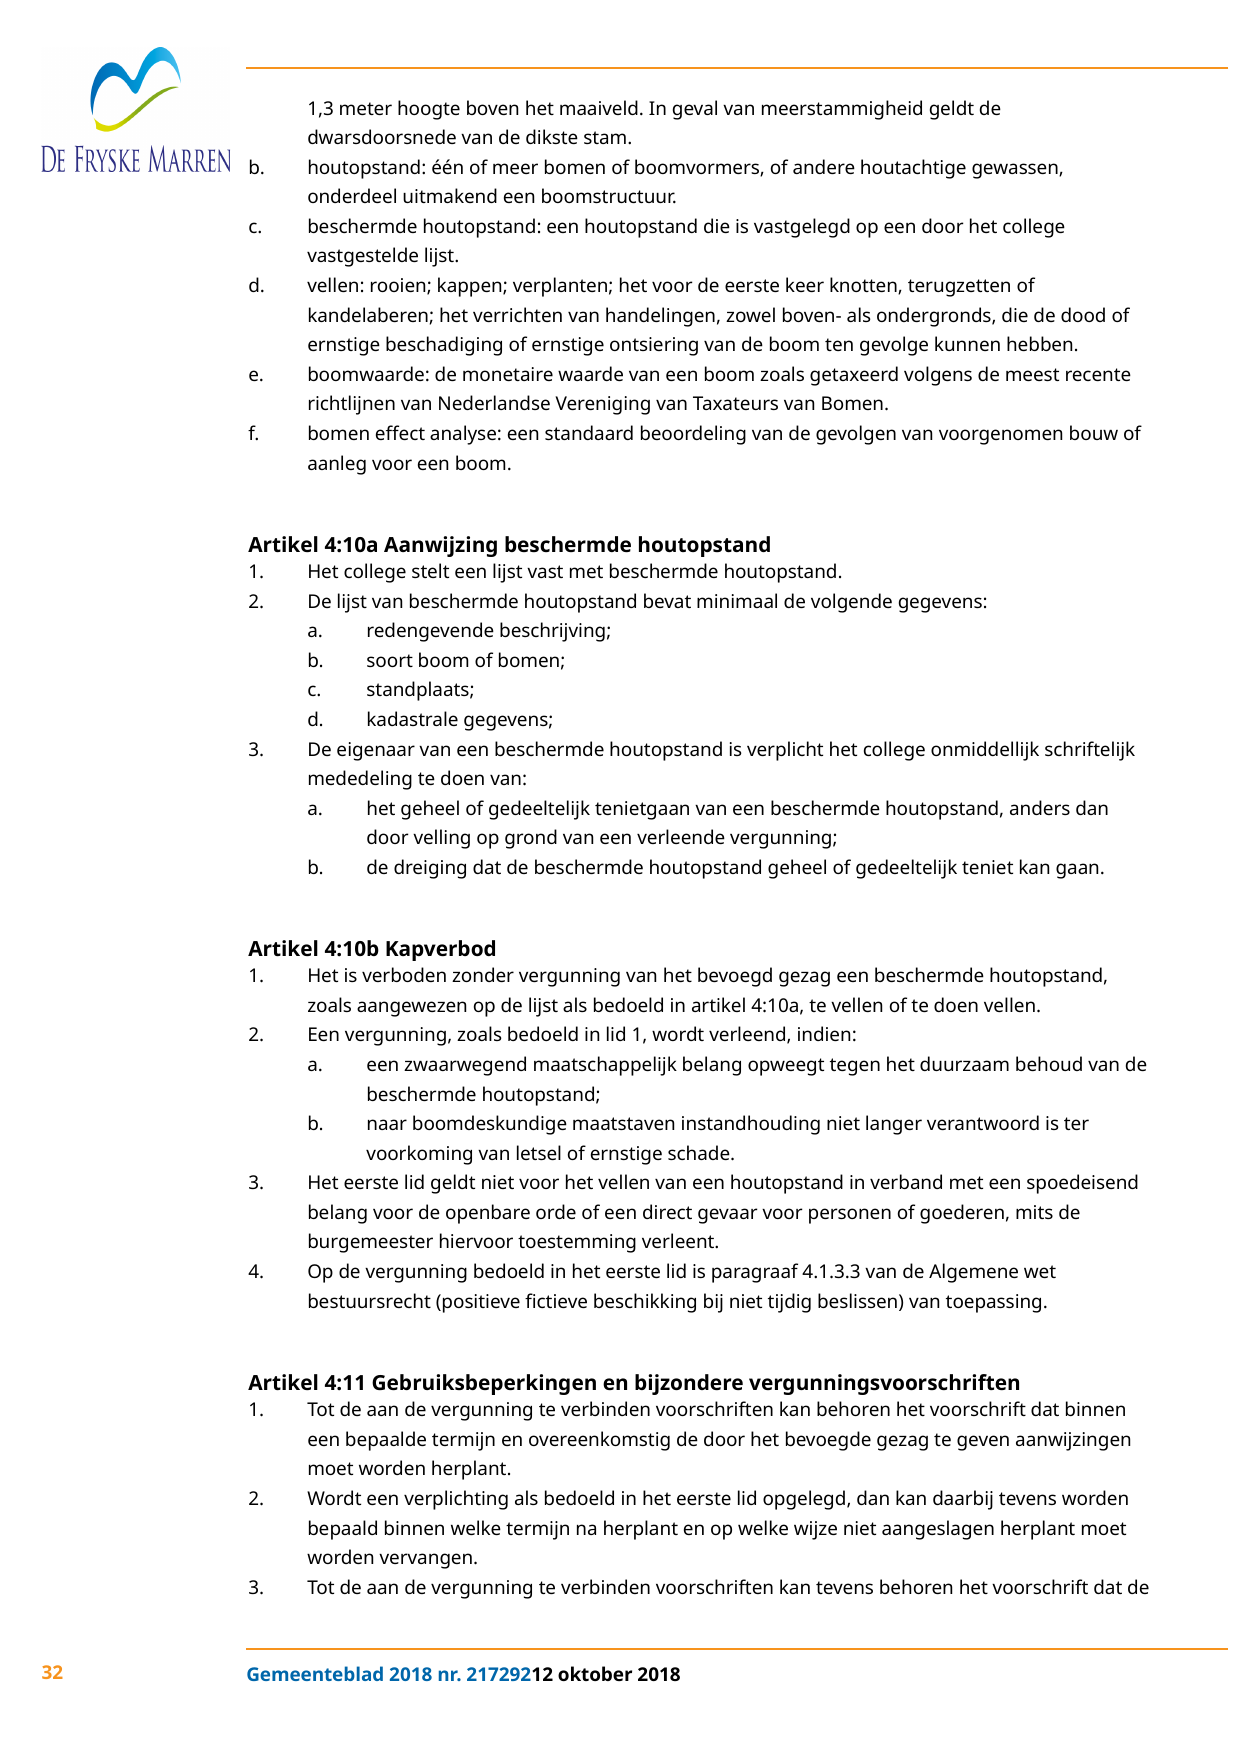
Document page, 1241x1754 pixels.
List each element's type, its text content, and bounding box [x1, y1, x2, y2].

list bomen effect analyse: een standaard beoordeling van de gevolgen van voorgenomen bouw of aanleg voor een boom. [248, 420, 1152, 476]
text Artikel 4:10a Aanwijzing beschermde houtopstand [248, 530, 1152, 558]
list Wordt een verplichting als bedoeld in het eerste lid opgelegd, dan kan daarbij tevens worden bepaald binnen welke termijn na herplant en op welke wijze niet aangeslagen herplant moet worden vervangen. [248, 1485, 1152, 1570]
list een zwaarwegend maatschappelijk belang opweegt tegen het duurzaam behoud van de beschermde houtopstand; [307, 1051, 1152, 1107]
list naar boomdeskundige maatstaven instandhouding niet langer verantwoord is ter voorkoming van letsel of ernstige schade. [307, 1110, 1152, 1166]
list houtopstand: één of meer bomen of boomvormers, of andere houtachtige gewassen, onderdeel uitmakend een boomstructuur. [248, 154, 1152, 209]
list De eigenaar van een beschermde houtopstand is verplicht het college onmiddellijk schriftelijk mededeling te doen van: [248, 736, 1152, 791]
list standplaats; [307, 677, 1152, 702]
list Op de vergunning bedoeld in het eerste lid is paragraaf 4.1.3.3 van de Algemene wet bestuursrecht (positieve fictieve beschikking bij niet tijdig beslissen) van toepassing. [248, 1258, 1152, 1314]
list redengevende beschrijving; [307, 617, 1152, 643]
list de dreiging dat de beschermde houtopstand geheel of gedeeltelijk teniet kan gaan. [307, 854, 1152, 880]
picture [41, 47, 231, 172]
list 1,3 meter hoogte boven het maaiveld. In geval van meerstammigheid geldt de dwarsdoorsnede van de dikste stam. [248, 95, 1152, 150]
list soort boom of bomen; [307, 647, 1152, 673]
list boomwaarde: de monetaire waarde van een boom zoals getaxeerd volgens de meest recente richtlijnen van Nederlandse Vereniging van Taxateurs van Bomen. [248, 361, 1152, 416]
list Een vergunning, zoals bedoeld in lid 1, wordt verleend, indien: [248, 1022, 1152, 1047]
list Het college stelt een lijst vast met beschermde houtopstand. [248, 558, 1152, 584]
list De lijst van beschermde houtopstand bevat minimaal de volgende gegevens: [248, 588, 1152, 613]
list Het is verboden zonder vergunning van het bevoegd gezag een beschermde houtopstand, zoals aangewezen op de lijst als bedoeld in artikel 4:10a, te vellen of te doen vellen. [248, 962, 1152, 1018]
list Tot de aan de vergunning te verbinden voorschriften kan tevens behoren het voorschrift dat de [248, 1574, 1152, 1599]
list het geheel of gedeeltelijk tenietgaan van een beschermde houtopstand, anders dan door velling op grond van een verleende vergunning; [307, 795, 1152, 850]
list Tot de aan de vergunning te verbinden voorschriften kan behoren het voorschrift dat binnen een bepaalde termijn en overeenkomstig de door het bevoegde gezag te geven aanwijzingen moet worden herplant. [248, 1396, 1152, 1481]
list Het eerste lid geldt niet voor het vellen van een houtopstand in verband met een spoedeisend belang voor de openbare orde of een direct gevaar voor personen of goederen, mits de burgemeester hiervoor toestemming verleent. [248, 1169, 1152, 1254]
text Artikel 4:10b Kapverbod [248, 934, 1152, 962]
list kadastrale gegevens; [307, 706, 1152, 732]
text Artikel 4:11 Gebruiksbeperkingen en bijzondere vergunningsvoorschriften [248, 1368, 1152, 1396]
list beschermde houtopstand: een houtopstand die is vastgelegd op een door het college vastgestelde lijst. [248, 213, 1152, 268]
list vellen: rooien; kappen; verplanten; het voor de eerste keer knotten, terugzetten of kandelaberen; het verrichten van handelingen, zowel boven- als ondergronds, die de dood of ernstige beschadiging of ernstige ontsiering van de boom ten gevolge kunnen hebben. [248, 272, 1152, 357]
